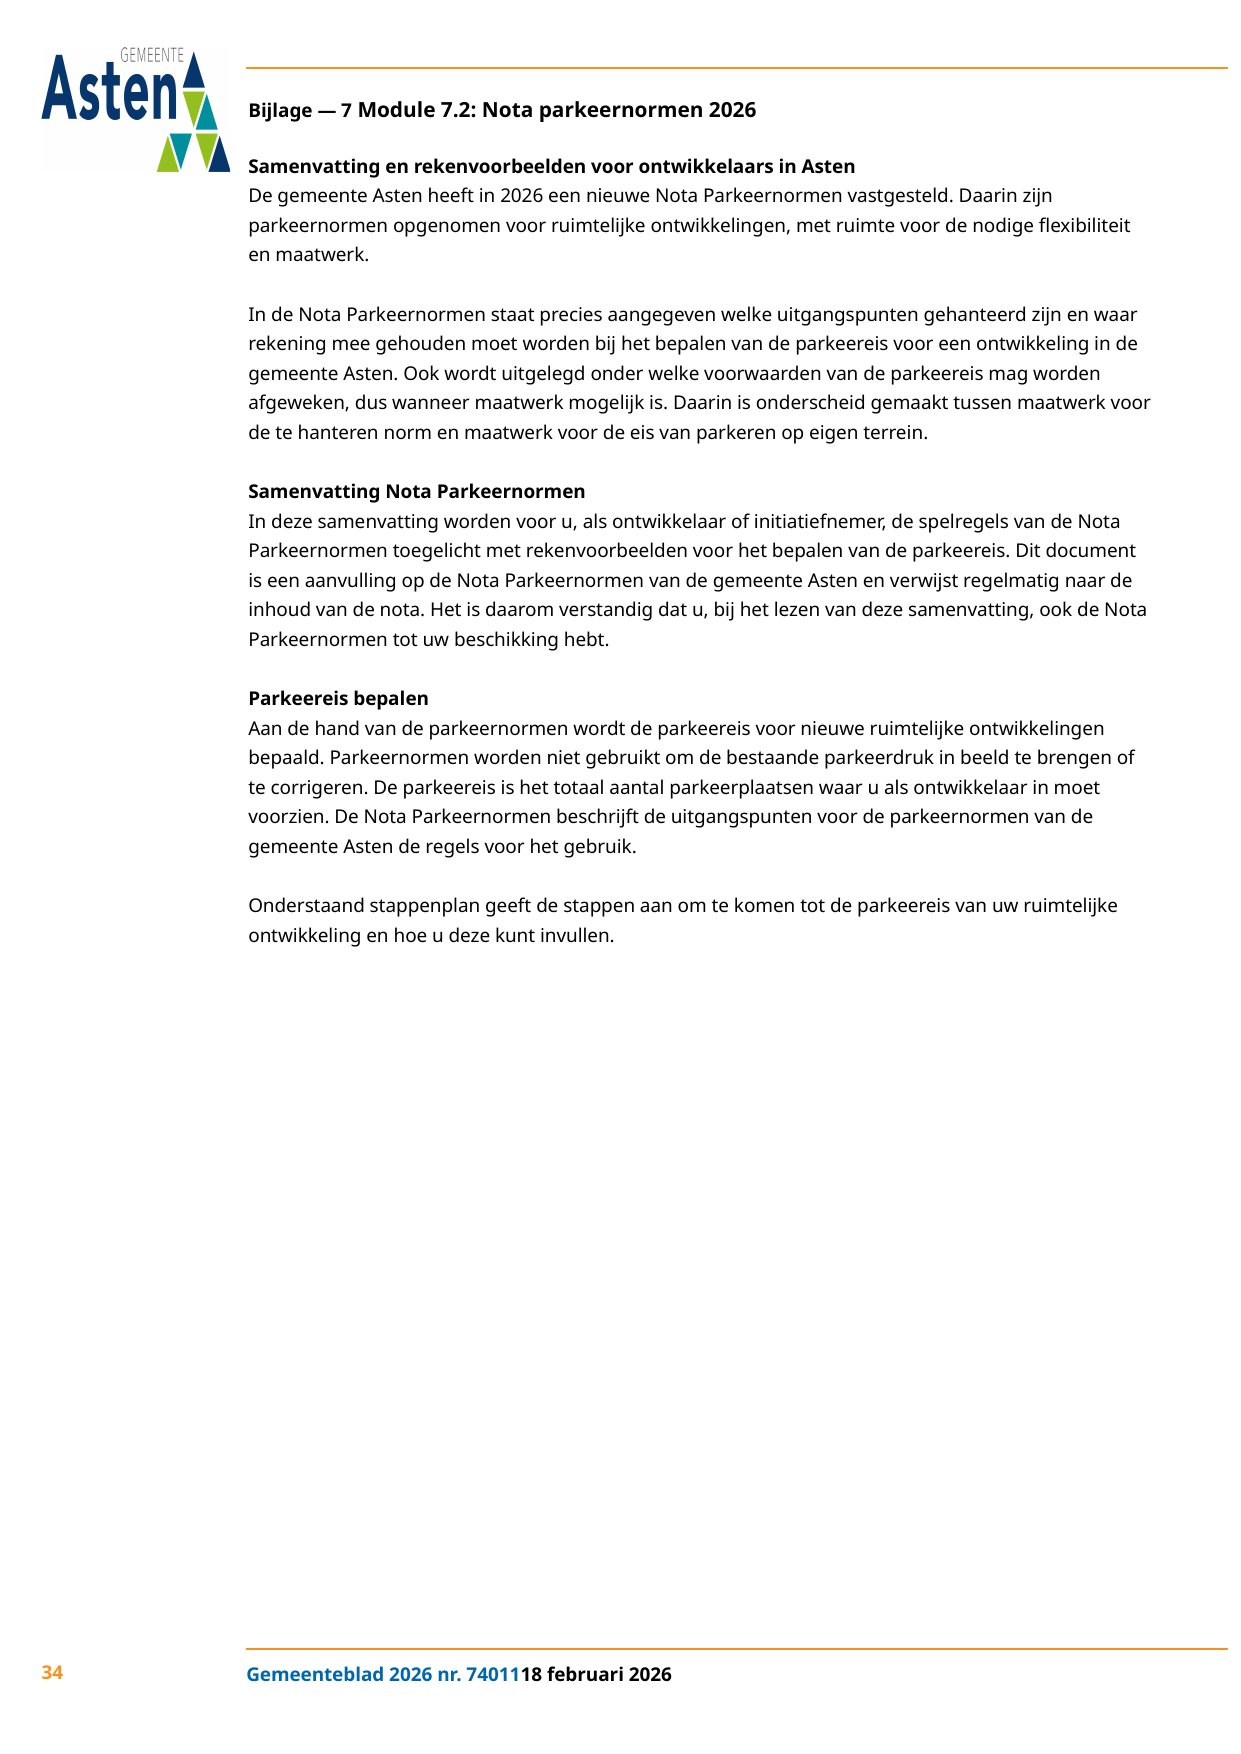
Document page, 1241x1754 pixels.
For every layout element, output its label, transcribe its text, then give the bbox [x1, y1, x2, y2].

text De gemeente Asten heeft in 2026 een nieuwe Nota Parkeernormen vastgesteld. Daarin zijn parkeernormen opgenomen voor ruimtelijke ontwikkelingen, met ruimte voor de nodige flexibiliteit en maatwerk. [248, 182, 1152, 267]
text Aan de hand van de parkeernormen wordt de parkeereis voor nieuwe ruimtelijke ontwikkelingen bepaald. Parkeernormen worden niet gebruikt om de bestaande parkeerdruk in beeld te brengen of te corrigeren. De parkeereis is het totaal aantal parkeerplaatsen waar u als ontwikkelaar in moet voorzien. De Nota Parkeernormen beschrijft de uitgangspunten voor de parkeernormen van de gemeente Asten de regels voor het gebruik. [248, 715, 1152, 859]
text Samenvatting Nota Parkeernormen [248, 478, 1152, 504]
text Samenvatting en rekenvoorbeelden voor ontwikkelaars in Asten [248, 153, 1152, 179]
text Bijlage — 7 Module 7.2: Nota parkeernormen 2026 [248, 95, 1152, 123]
text Parkeereis bepalen [248, 685, 1152, 711]
text In deze samenvatting worden voor u, als ontwikkelaar of initiatiefnemer, de spelregels van de Nota Parkeernormen toegelicht met rekenvoorbeelden voor het bepalen van de parkeereis. Dit document is een aanvulling op de Nota Parkeernormen van de gemeente Asten en verwijst regelmatig naar de inhoud van de nota. Het is daarom verstandig dat u, bij het lezen van deze samenvatting, ook de Nota Parkeernormen tot uw beschikking hebt. [248, 508, 1152, 652]
picture [41, 47, 231, 172]
text Onderstaand stappenplan geeft de stappen aan om te komen tot de parkeereis van uw ruimtelijke ontwikkeling en hoe u deze kunt invullen. [248, 892, 1152, 948]
text In de Nota Parkeernormen staat precies aangegeven welke uitgangspunten gehanteerd zijn en waar rekening mee gehouden moet worden bij het bepalen van de parkeereis voor een ontwikkeling in de gemeente Asten. Ook wordt uitgelegd onder welke voorwaarden van de parkeereis mag worden afgeweken, dus wanneer maatwerk mogelijk is. Daarin is onderscheid gemaakt tussen maatwerk voor de te hanteren norm en maatwerk voor de eis van parkeren op eigen terrein. [248, 301, 1152, 445]
